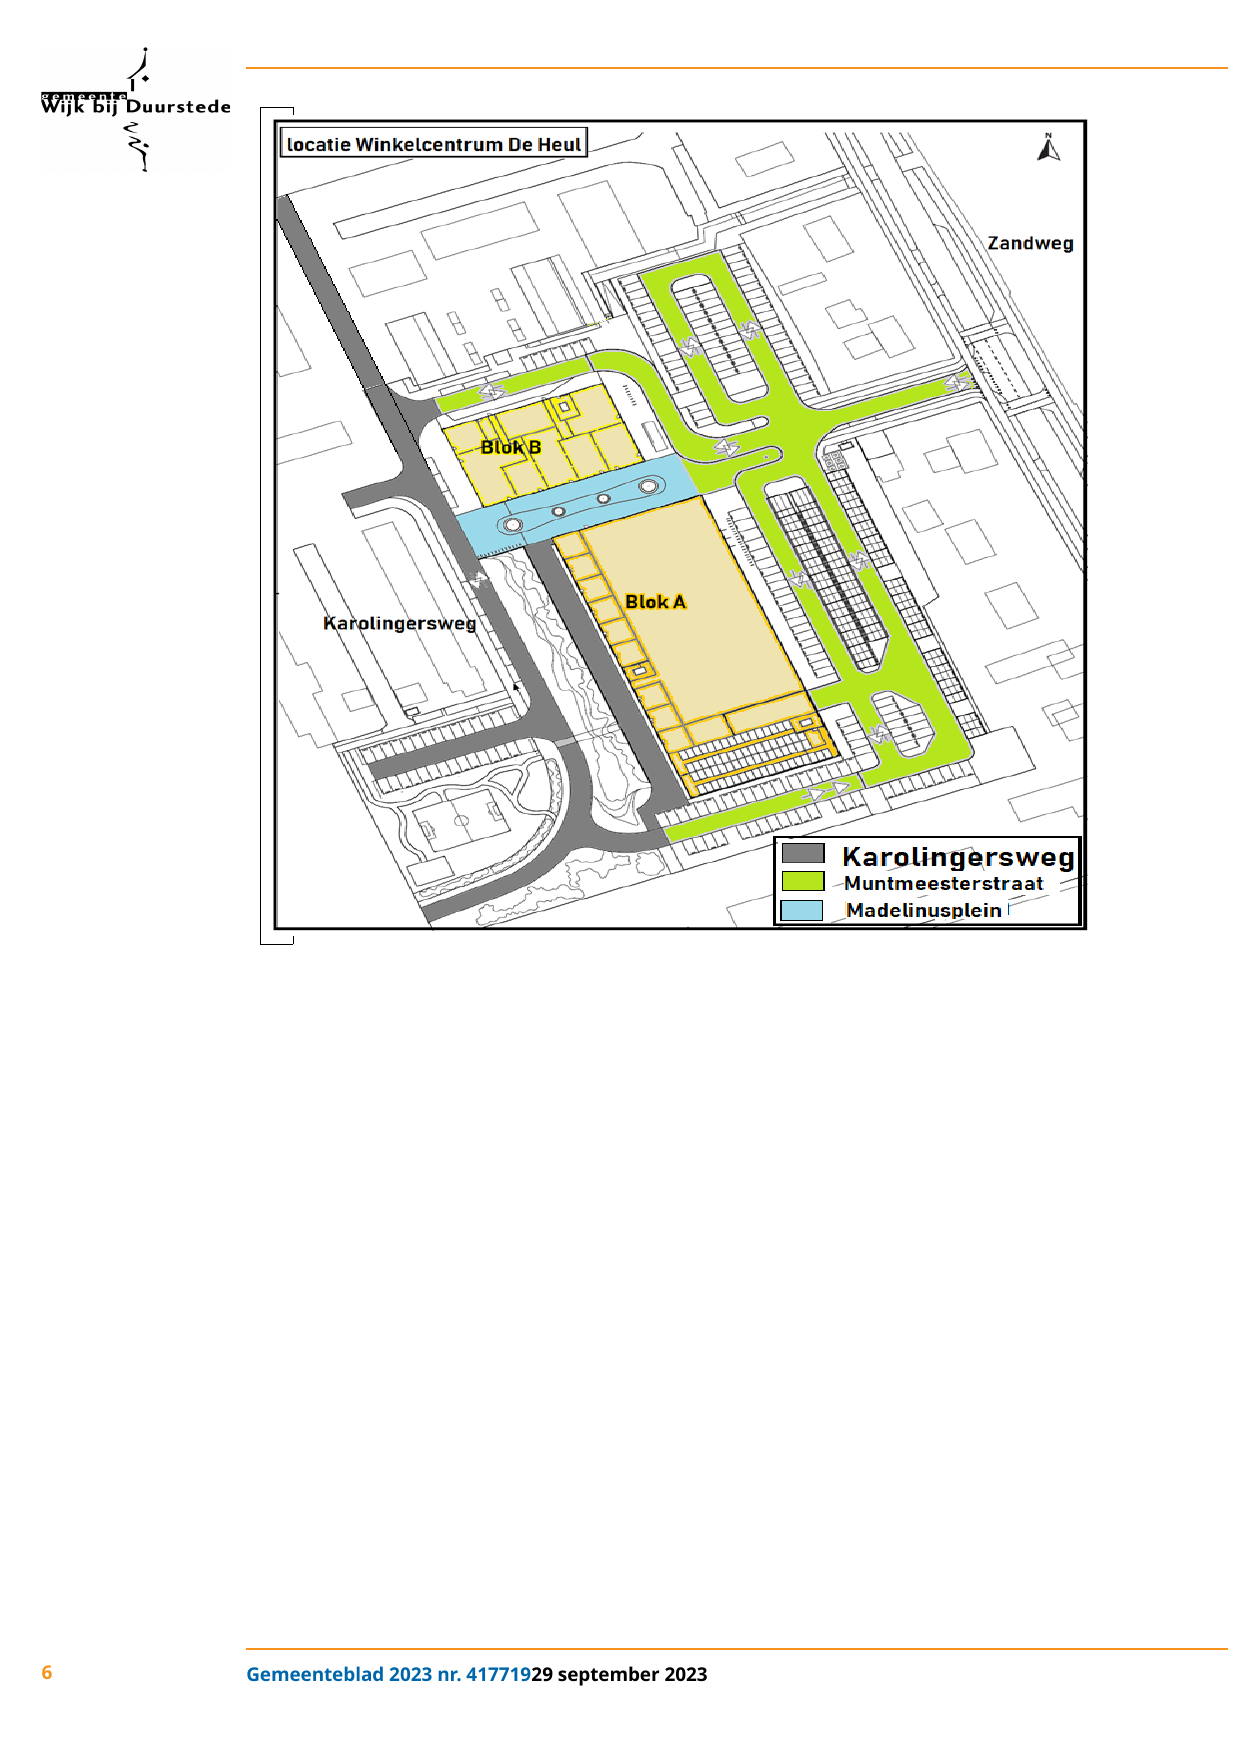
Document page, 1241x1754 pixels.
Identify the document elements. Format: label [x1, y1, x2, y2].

picture [41, 47, 231, 172]
picture [268, 115, 1095, 936]
